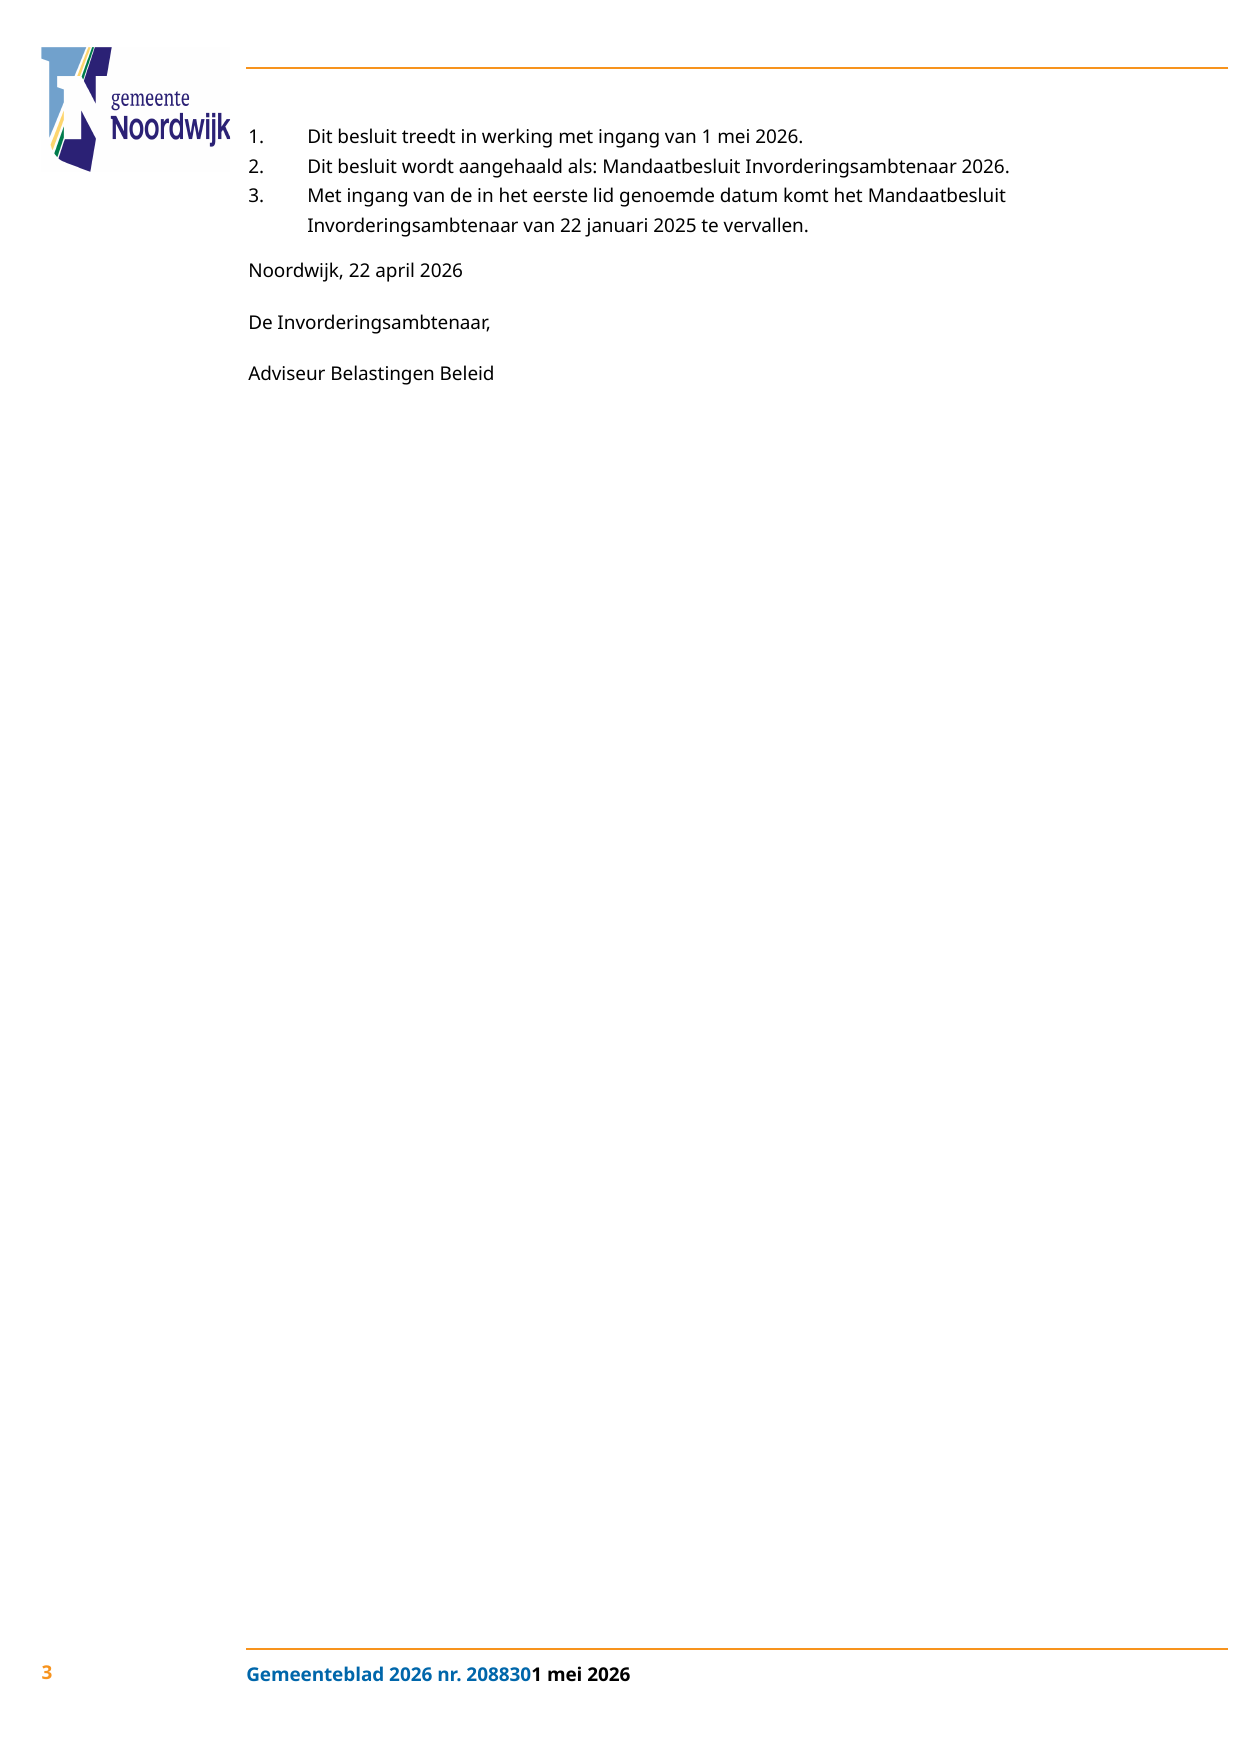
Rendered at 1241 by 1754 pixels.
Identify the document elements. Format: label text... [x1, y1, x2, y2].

text Noordwijk, 22 april 2026 [248, 258, 1152, 283]
list Dit besluit treedt in werking met ingang van 1 mei 2026. [248, 123, 1152, 149]
list Met ingang van de in het eerste lid genoemde datum komt het Mandaatbesluit Invorderingsambtenaar van 22 januari 2025 te vervallen. [248, 182, 1152, 238]
text De Invorderingsambtenaar, [248, 309, 1152, 335]
picture [41, 47, 231, 172]
list Dit besluit wordt aangehaald als: Mandaatbesluit Invorderingsambtenaar 2026. [248, 153, 1152, 178]
text Adviseur Belastingen Beleid [248, 361, 1152, 386]
